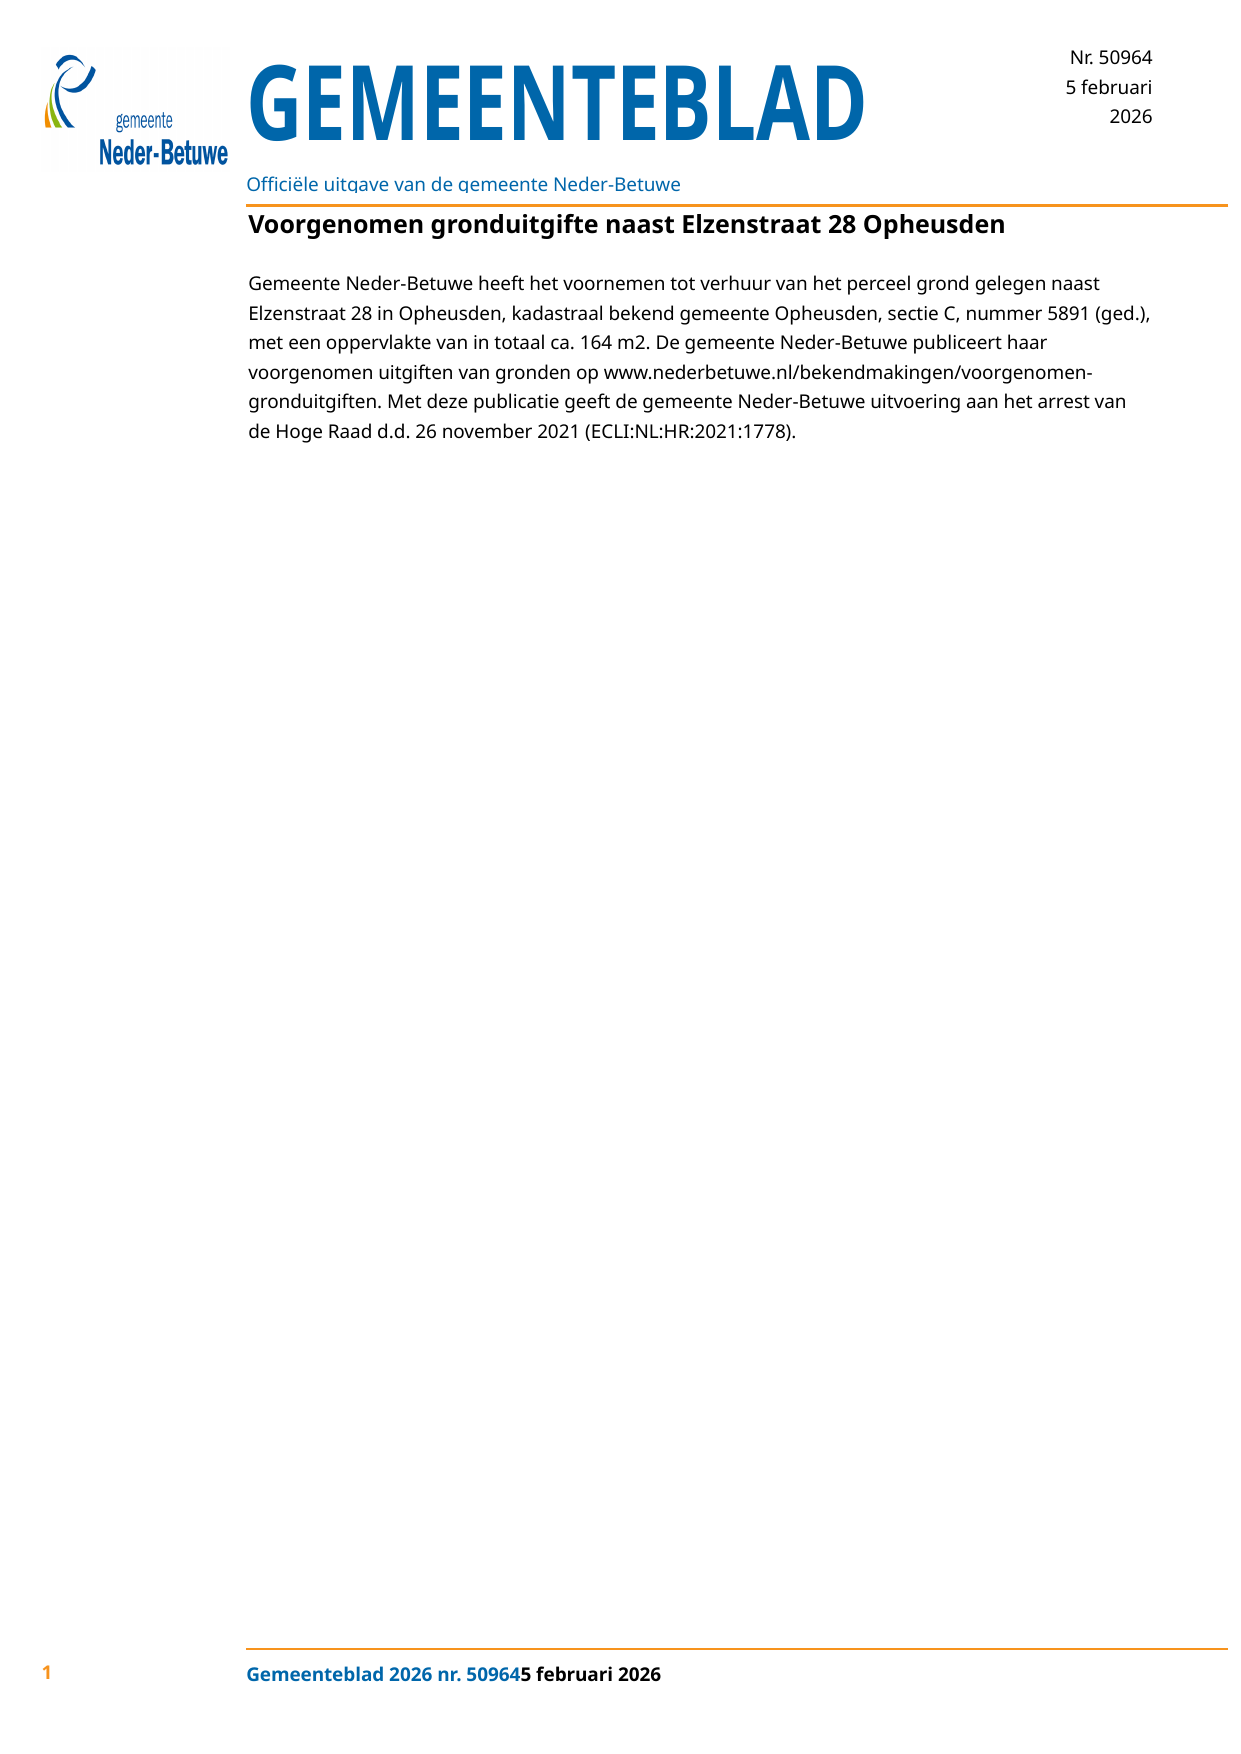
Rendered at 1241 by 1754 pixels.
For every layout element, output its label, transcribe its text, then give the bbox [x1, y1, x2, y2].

text Gemeente Neder-Betuwe heeft het voornemen tot verhuur van het perceel grond gelegen naast Elzenstraat 28 in Opheusden, kadastraal bekend gemeente Opheusden, sectie C, nummer 5891 (ged.), met een oppervlakte van in totaal ca. 164 m2. De gemeente Neder-Betuwe publiceert haar voorgenomen uitgiften van gronden op www.nederbetuwe.nl/bekendmakingen/voorgenomen-gronduitgiften. Met deze publicatie geeft de gemeente Neder-Betuwe uitvoering aan het arrest van de Hoge Raad d.d. 26 november 2021 (ECLI:NL:HR:2021:1778). [248, 270, 1152, 444]
picture [41, 47, 231, 172]
text Voorgenomen gronduitgifte naast Elzenstraat 28 Opheusden [248, 207, 1152, 241]
